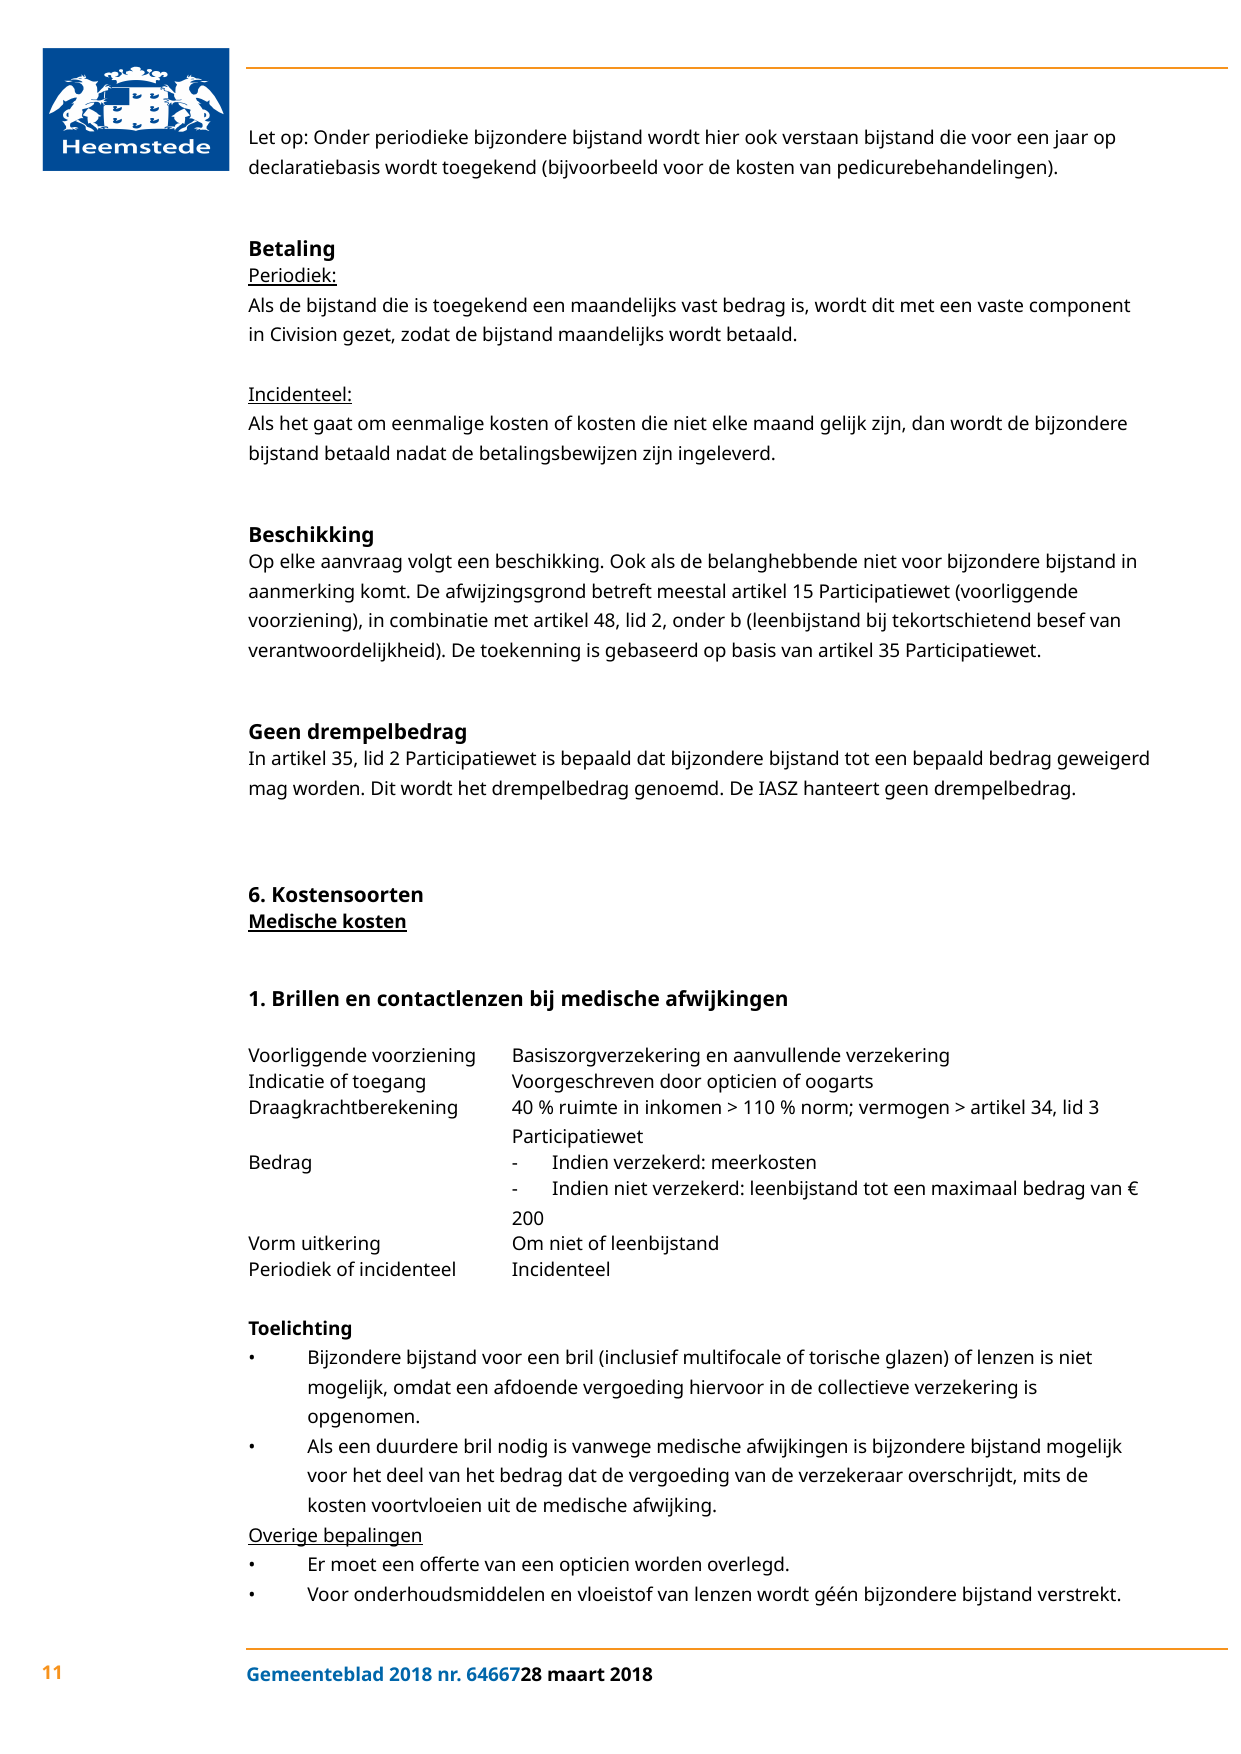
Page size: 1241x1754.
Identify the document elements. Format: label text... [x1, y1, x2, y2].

table_cell Voorgeschreven door opticien of oogarts [512, 1068, 1152, 1094]
list Voor onderhoudsmiddelen en vloeistof van lenzen wordt géén bijzondere bijstand verstrekt. [248, 1581, 1152, 1607]
table_cell [248, 1175, 512, 1230]
table_cell Om niet of leenbijstand [512, 1230, 1152, 1256]
text Betaling [248, 234, 1152, 262]
table_cell Indicatie of toegang [248, 1068, 512, 1094]
list Als een duurdere bril nodig is vanwege medische afwijkingen is bijzondere bijstand mogelijk voor het deel van het bedrag dat de vergoeding van de verzekeraar overschrijdt, mits de kosten voortvloeien uit de medische afwijking. [248, 1433, 1152, 1518]
text Let op: Onder periodieke bijzondere bijstand wordt hier ook verstaan bijstand die voor een jaar op declaratiebasis wordt toegekend (bijvoorbeeld voor de kosten van pedicurebehandelingen). [248, 124, 1152, 180]
text In artikel 35, lid 2 Participatiewet is bepaald dat bijzondere bijstand tot een bepaald bedrag geweigerd mag worden. Dit wordt het drempelbedrag genoemd. De IASZ hanteert geen drempelbedrag. [248, 746, 1152, 801]
text 6. Kostensoorten [248, 880, 1152, 908]
table_cell - Indien verzekerd: meerkosten [512, 1149, 1152, 1175]
text Incidenteel: [248, 381, 1152, 406]
text Toelichting [248, 1315, 1152, 1340]
text Periodiek: [248, 262, 1152, 288]
text Geen drempelbedrag [248, 717, 1152, 746]
table_header Basiszorgverzekering en aanvullende verzekering [512, 1043, 1152, 1068]
table_cell 40 % ruimte in inkomen > 110 % norm; vermogen > artikel 34, lid 3 Participatiewet [512, 1094, 1152, 1149]
table_header Voorliggende voorziening [248, 1043, 512, 1068]
table_cell Draagkrachtberekening [248, 1094, 512, 1149]
table_cell Incidenteel [512, 1256, 1152, 1282]
table_cell Vorm uitkering [248, 1230, 512, 1256]
list Bijzondere bijstand voor een bril (inclusief multifocale of torische glazen) of lenzen is niet mogelijk, omdat een afdoende vergoeding hiervoor in de collectieve verzekering is opgenomen. [248, 1344, 1152, 1429]
table_cell - Indien niet verzekerd: leenbijstand tot een maximaal bedrag van € 200 [512, 1175, 1152, 1230]
table_cell Bedrag [248, 1149, 512, 1175]
text Op elke aanvraag volgt een beschikking. Ook als de belanghebbende niet voor bijzondere bijstand in aanmerking komt. De afwijzingsgrond betreft meestal artikel 15 Participatiewet (voorliggende voorziening), in combinatie met artikel 48, lid 2, onder b (leenbijstand bij tekortschietend besef van verantwoordelijkheid). De toekenning is gebaseerd op basis van artikel 35 Participatiewet. [248, 548, 1152, 663]
text Als de bijstand die is toegekend een maandelijks vast bedrag is, wordt dit met een vaste component in Civision gezet, zodat de bijstand maandelijks wordt betaald. [248, 292, 1152, 347]
text Medische kosten [248, 908, 1152, 934]
text 1. Brillen en contactlenzen bij medische afwijkingen [248, 984, 1152, 1013]
list Er moet een offerte van een opticien worden overlegd. [248, 1551, 1152, 1577]
text Overige bepalingen [248, 1522, 1152, 1547]
picture [41, 47, 231, 172]
table_cell Periodiek of incidenteel [248, 1256, 512, 1282]
text Beschikking [248, 520, 1152, 548]
text Als het gaat om eenmalige kosten of kosten die niet elke maand gelijk zijn, dan wordt de bijzondere bijstand betaald nadat de betalingsbewijzen zijn ingeleverd. [248, 410, 1152, 466]
